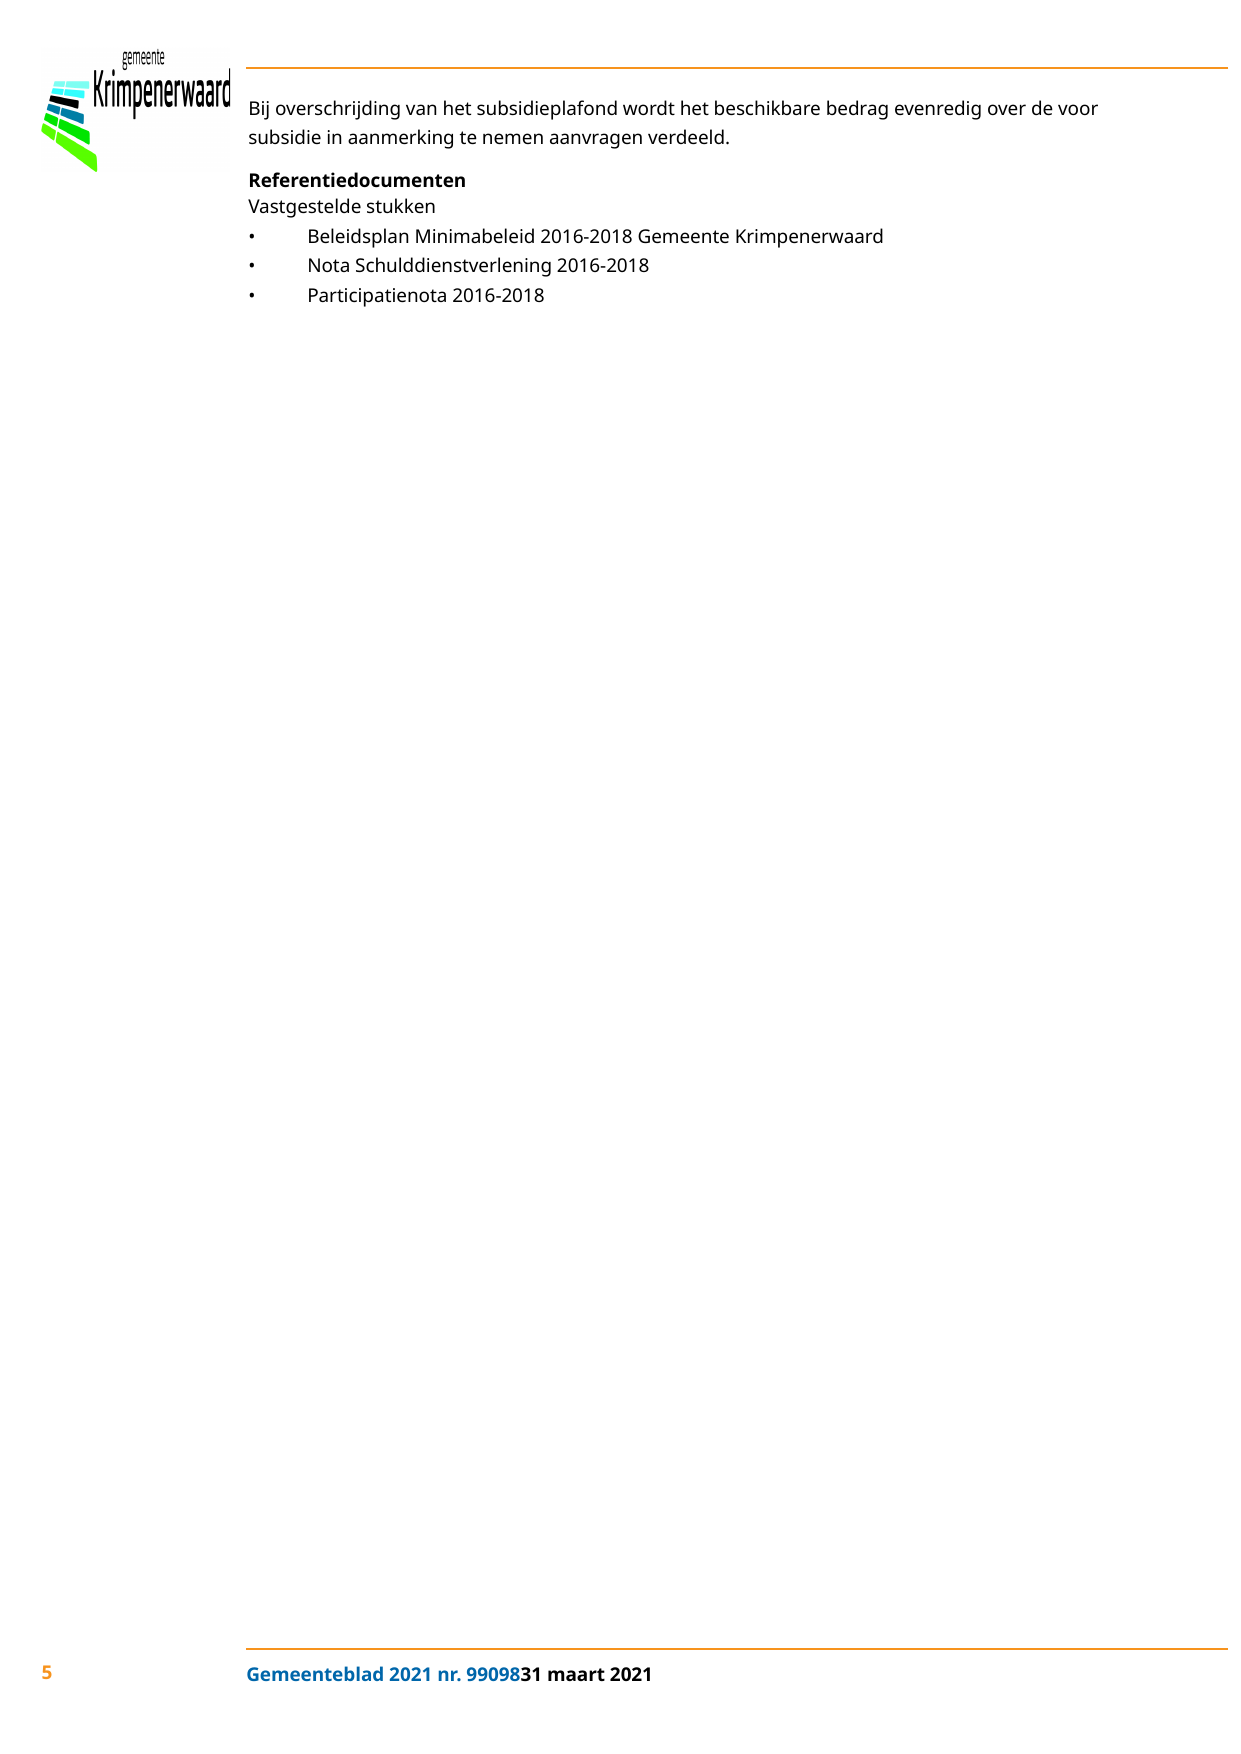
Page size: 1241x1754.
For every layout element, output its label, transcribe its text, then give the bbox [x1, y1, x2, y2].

list Nota Schulddienstverlening 2016-2018 [248, 252, 1152, 278]
text Bij overschrijding van het subsidieplafond wordt het beschikbare bedrag evenredig over de voor subsidie in aanmerking te nemen aanvragen verdeeld. [248, 95, 1152, 150]
picture [41, 47, 231, 172]
text Vastgestelde stukken [248, 193, 1152, 219]
list Participatienota 2016-2018 [248, 282, 1152, 308]
text Referentiedocumenten [248, 167, 1152, 193]
list Beleidsplan Minimabeleid 2016-2018 Gemeente Krimpenerwaard [248, 223, 1152, 248]
